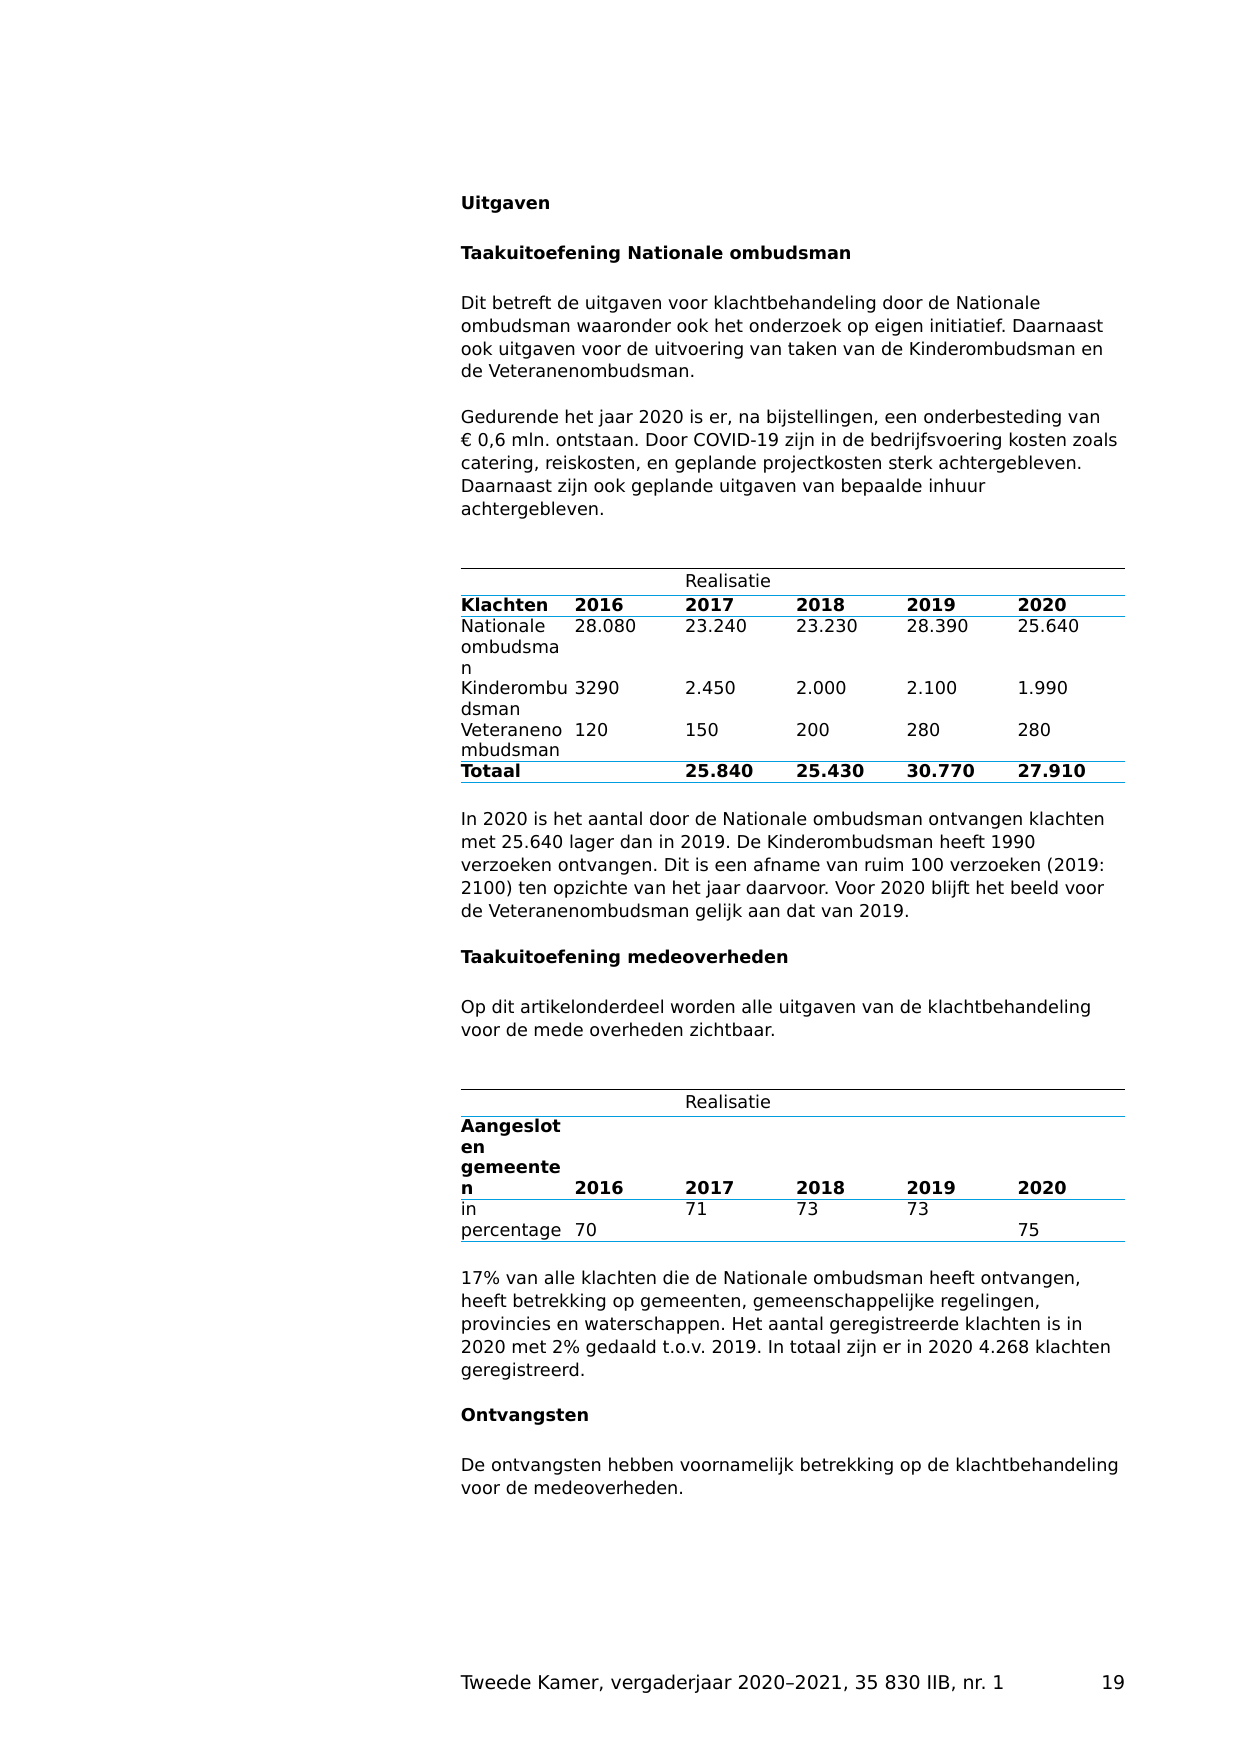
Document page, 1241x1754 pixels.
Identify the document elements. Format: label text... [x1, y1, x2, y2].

text Taakuitoefening Nationale ombudsman [461, 241, 1125, 264]
table_cell 2.000 [793, 678, 903, 719]
table_cell 25.840 [682, 762, 793, 782]
text De ontvangsten hebben voornamelijk betrekking op de klachtbehandeling voor de medeoverheden. [461, 1453, 1125, 1499]
text Op dit artikelonderdeel worden alle uitgaven van de klachtbehandeling voor de mede overheden zichtbaar. [461, 995, 1125, 1041]
table_cell 2.100 [904, 678, 1014, 719]
table_cell Nationale ombudsman [461, 617, 571, 678]
table_cell 2019 [904, 1117, 1014, 1199]
text Dit betreft de uitgaven voor klachtbehandeling door de Nationale ombudsman waaronder ook het onderzoek op eigen initiatief. Daarnaast ook uitgaven voor de uitvoering van taken van de Kinderombudsman en de Veteranenombudsman. [461, 291, 1125, 382]
table_cell [571, 762, 682, 782]
table_cell Veteranenombudsman [461, 720, 571, 761]
table_header Tabel 10 Aantal klachten rijksoverheid [461, 543, 1125, 568]
table_cell 2018 [793, 1117, 903, 1199]
table_header Tabel 11 aantal aangesloten gemeenten [461, 1064, 1125, 1089]
table_cell 3290 [571, 678, 682, 719]
table_cell 200 [793, 720, 903, 761]
text Ontvangsten [461, 1403, 1125, 1426]
table_cell 2019 [904, 596, 1014, 616]
table_cell 1.990 [1014, 678, 1125, 719]
table_cell Totaal [461, 762, 571, 782]
table_cell 75 [1014, 1200, 1125, 1241]
table_cell 2016 [571, 596, 682, 616]
table_cell 30.770 [904, 762, 1014, 782]
table_cell 2017 [682, 1117, 793, 1199]
table_cell 150 [682, 720, 793, 761]
table_cell 2018 [793, 596, 903, 616]
table_cell 73 [793, 1200, 903, 1241]
table_cell 280 [904, 720, 1014, 761]
table_cell 27.910 [1014, 762, 1125, 782]
table_cell 2020 [1014, 1117, 1125, 1199]
table_cell 25.430 [793, 762, 903, 782]
table_cell [571, 569, 682, 595]
table_cell 2020 [1014, 596, 1125, 616]
table_cell Realisatie [682, 569, 1125, 595]
table_cell 2016 [571, 1117, 682, 1199]
table_cell [571, 1090, 682, 1116]
text In 2020 is het aantal door de Nationale ombudsman ontvangen klachten met 25.640 lager dan in 2019. De Kinderombudsman heeft 1990 verzoeken ontvangen. Dit is een afname van ruim 100 verzoeken (2019: 2100) ten opzichte van het jaar daarvoor. Voor 2020 blijft het beeld voor de Veteranenombudsman gelijk aan dat van 2019. [461, 807, 1125, 922]
table_cell in percentage [461, 1200, 571, 1241]
table_cell 120 [571, 720, 682, 761]
table_cell 70 [571, 1200, 682, 1241]
table_cell 28.390 [904, 617, 1014, 678]
text Taakuitoefening medeoverheden [461, 945, 1125, 968]
table_cell 280 [1014, 720, 1125, 761]
table_cell [461, 1090, 571, 1116]
table_cell Kinderombudsman [461, 678, 571, 719]
text Gedurende het jaar 2020 is er, na bijstellingen, een onderbesteding van € 0,6 mln. ontstaan. Door COVID-19 zijn in de bedrijfsvoering kosten zoals catering, reiskosten, en geplande projectkosten sterk achtergebleven. Daarnaast zijn ook geplande uitgaven van bepaalde inhuur achtergebleven. [461, 405, 1125, 520]
table_cell [461, 569, 571, 595]
table_cell 71 [682, 1200, 793, 1241]
text 17% van alle klachten die de Nationale ombudsman heeft ontvangen, heeft betrekking op gemeenten, gemeenschappelijke regelingen, provincies en waterschappen. Het aantal geregistreerde klachten is in 2020 met 2% gedaald t.o.v. 2019. In totaal zijn er in 2020 4.268 klachten geregistreerd. [461, 1266, 1125, 1381]
table_cell 73 [904, 1200, 1014, 1241]
table_cell 2017 [682, 596, 793, 616]
table_cell 25.640 [1014, 617, 1125, 678]
table_cell Klachten [461, 596, 571, 616]
table_cell Realisatie [682, 1090, 1125, 1116]
text Uitgaven [461, 191, 1125, 214]
table_cell 23.240 [682, 617, 793, 678]
table_cell Aangesloten gemeenten [461, 1117, 571, 1199]
table_cell 2.450 [682, 678, 793, 719]
table_cell 28.080 [571, 617, 682, 678]
table_cell 23.230 [793, 617, 903, 678]
